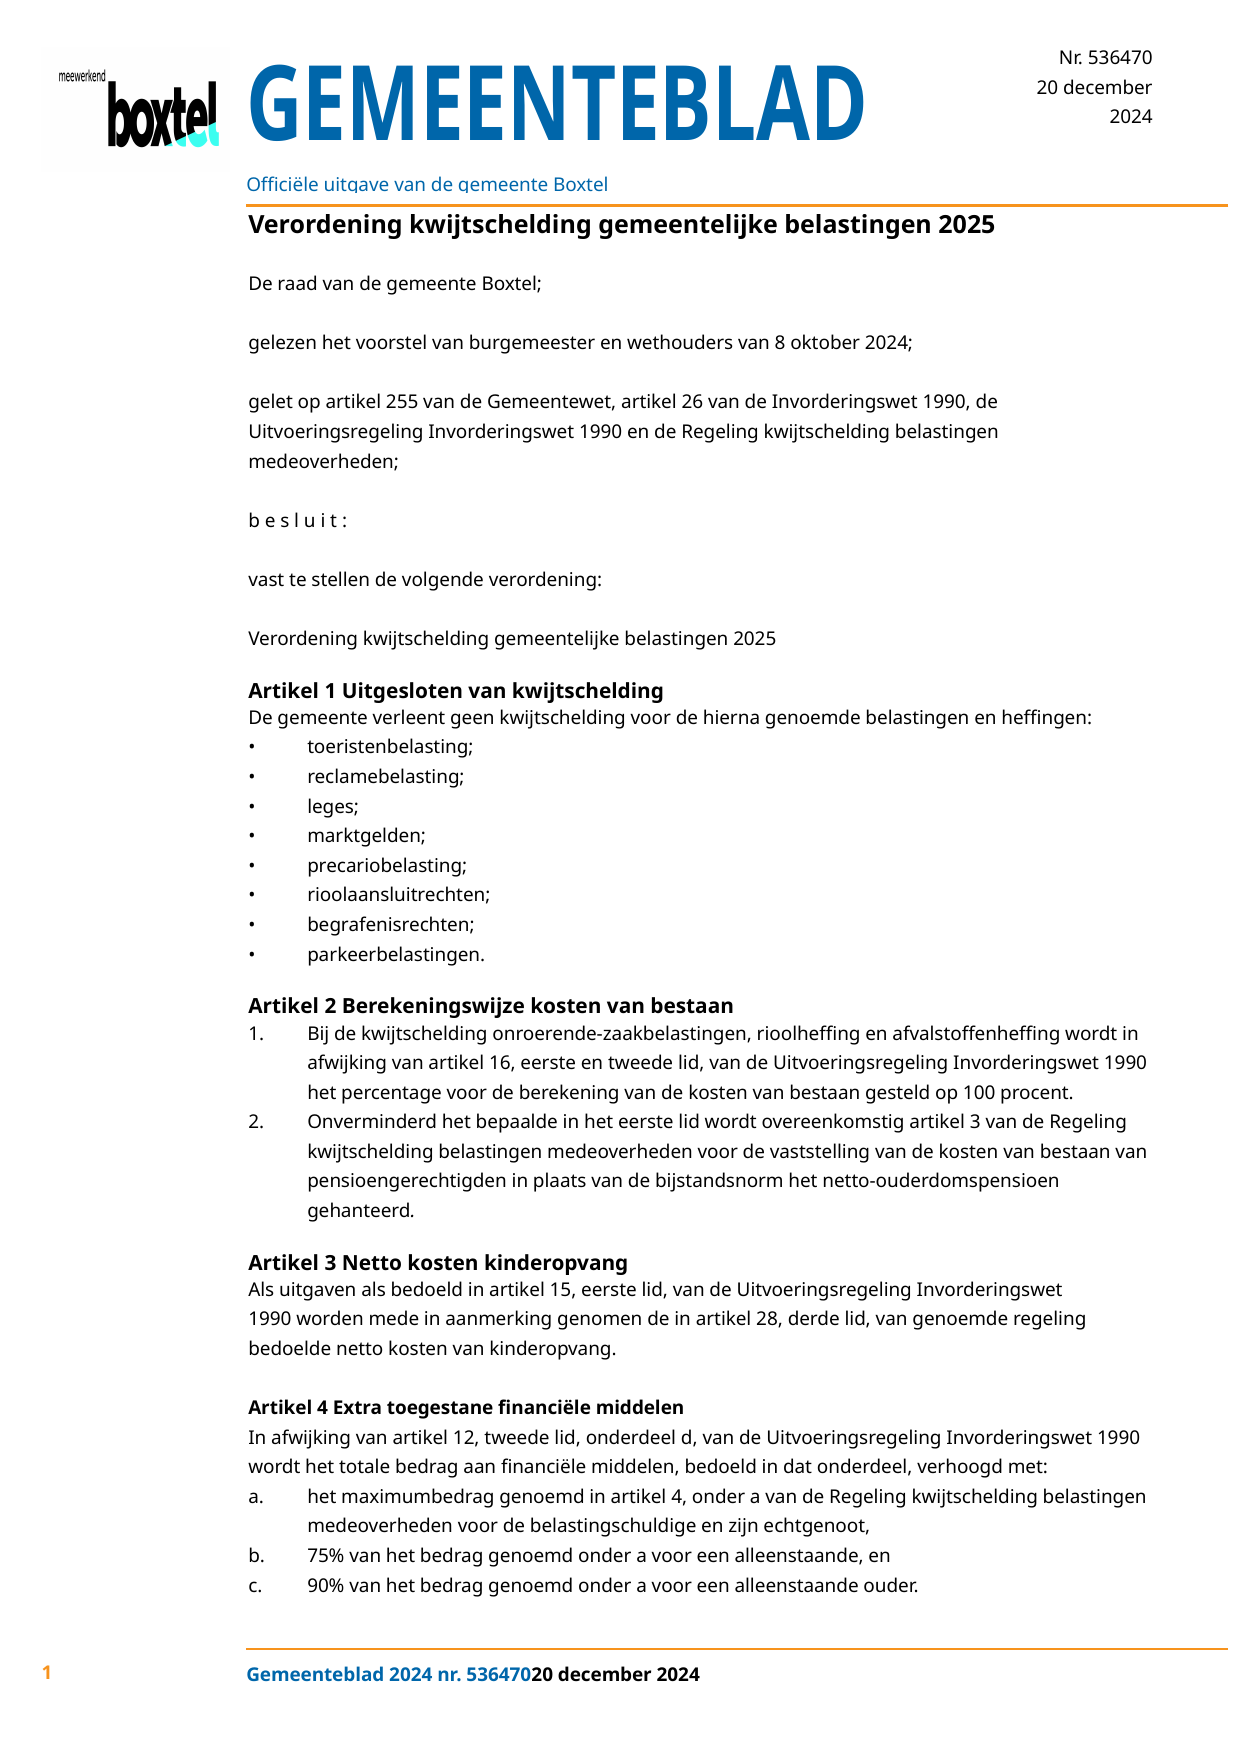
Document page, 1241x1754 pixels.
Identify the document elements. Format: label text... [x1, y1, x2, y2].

list begrafenisrechten; [248, 911, 1152, 937]
list 90% van het bedrag genoemd onder a voor een alleenstaande ouder. [248, 1572, 1152, 1598]
list leges; [248, 793, 1152, 819]
list marktgelden; [248, 822, 1152, 848]
text Verordening kwijtschelding gemeentelijke belastingen 2025 [248, 207, 1152, 241]
list parkeerbelastingen. [248, 941, 1152, 967]
text b e s l u i t : [248, 507, 1152, 533]
list precariobelasting; [248, 852, 1152, 878]
list reclamebelasting; [248, 763, 1152, 789]
text In afwijking van artikel 12, tweede lid, onderdeel d, van de Uitvoeringsregeling Invorderingswet 1990 wordt het totale bedrag aan financiële middelen, bedoeld in dat onderdeel, verhoogd met: [248, 1424, 1152, 1479]
list Bij de kwijtschelding onroerende-zaakbelastingen, rioolheffing en afvalstoffenheffing wordt in afwijking van artikel 16, eerste en tweede lid, van de Uitvoeringsregeling Invorderingswet 1990 het percentage voor de berekening van de kosten van bestaan gesteld op 100 procent. [248, 1020, 1152, 1104]
text De gemeente verleent geen kwijtschelding voor de hierna genoemde belastingen en heffingen: [248, 704, 1152, 730]
list Onverminderd het bepaalde in het eerste lid wordt overeenkomstig artikel 3 van de Regeling kwijtschelding belastingen medeoverheden voor de vaststelling van de kosten van bestaan van pensioengerechtigden in plaats van de bijstandsnorm het netto-ouderdomspensioen gehanteerd. [248, 1108, 1152, 1223]
picture [41, 47, 231, 172]
text Artikel 2 Berekeningswijze kosten van bestaan [248, 991, 1152, 1020]
text gelezen het voorstel van burgemeester en wethouders van 8 oktober 2024; [248, 329, 1152, 355]
text gelet op artikel 255 van de Gemeentewet, artikel 26 van de Invorderingswet 1990, de Uitvoeringsregeling Invorderingswet 1990 en de Regeling kwijtschelding belastingen medeoverheden; [248, 389, 1152, 473]
text Artikel 1 Uitgesloten van kwijtschelding [248, 676, 1152, 704]
text vast te stellen de volgende verordening: [248, 566, 1152, 592]
list het maximumbedrag genoemd in artikel 4, onder a van de Regeling kwijtschelding belastingen medeoverheden voor de belastingschuldige en zijn echtgenoot, [248, 1483, 1152, 1538]
text Verordening kwijtschelding gemeentelijke belastingen 2025 [248, 625, 1152, 651]
list rioolaansluitrechten; [248, 882, 1152, 907]
list 75% van het bedrag genoemd onder a voor een alleenstaande, en [248, 1542, 1152, 1568]
text De raad van de gemeente Boxtel; [248, 270, 1152, 296]
text Artikel 4 Extra toegestane financiële middelen [248, 1394, 1152, 1420]
list toeristenbelasting; [248, 734, 1152, 759]
text Artikel 3 Netto kosten kinderopvang [248, 1248, 1152, 1276]
text Als uitgaven als bedoeld in artikel 15, eerste lid, van de Uitvoeringsregeling Invorderingswet 1990 worden mede in aanmerking genomen de in artikel 28, derde lid, van genoemde regeling bedoelde netto kosten van kinderopvang. [248, 1276, 1152, 1361]
